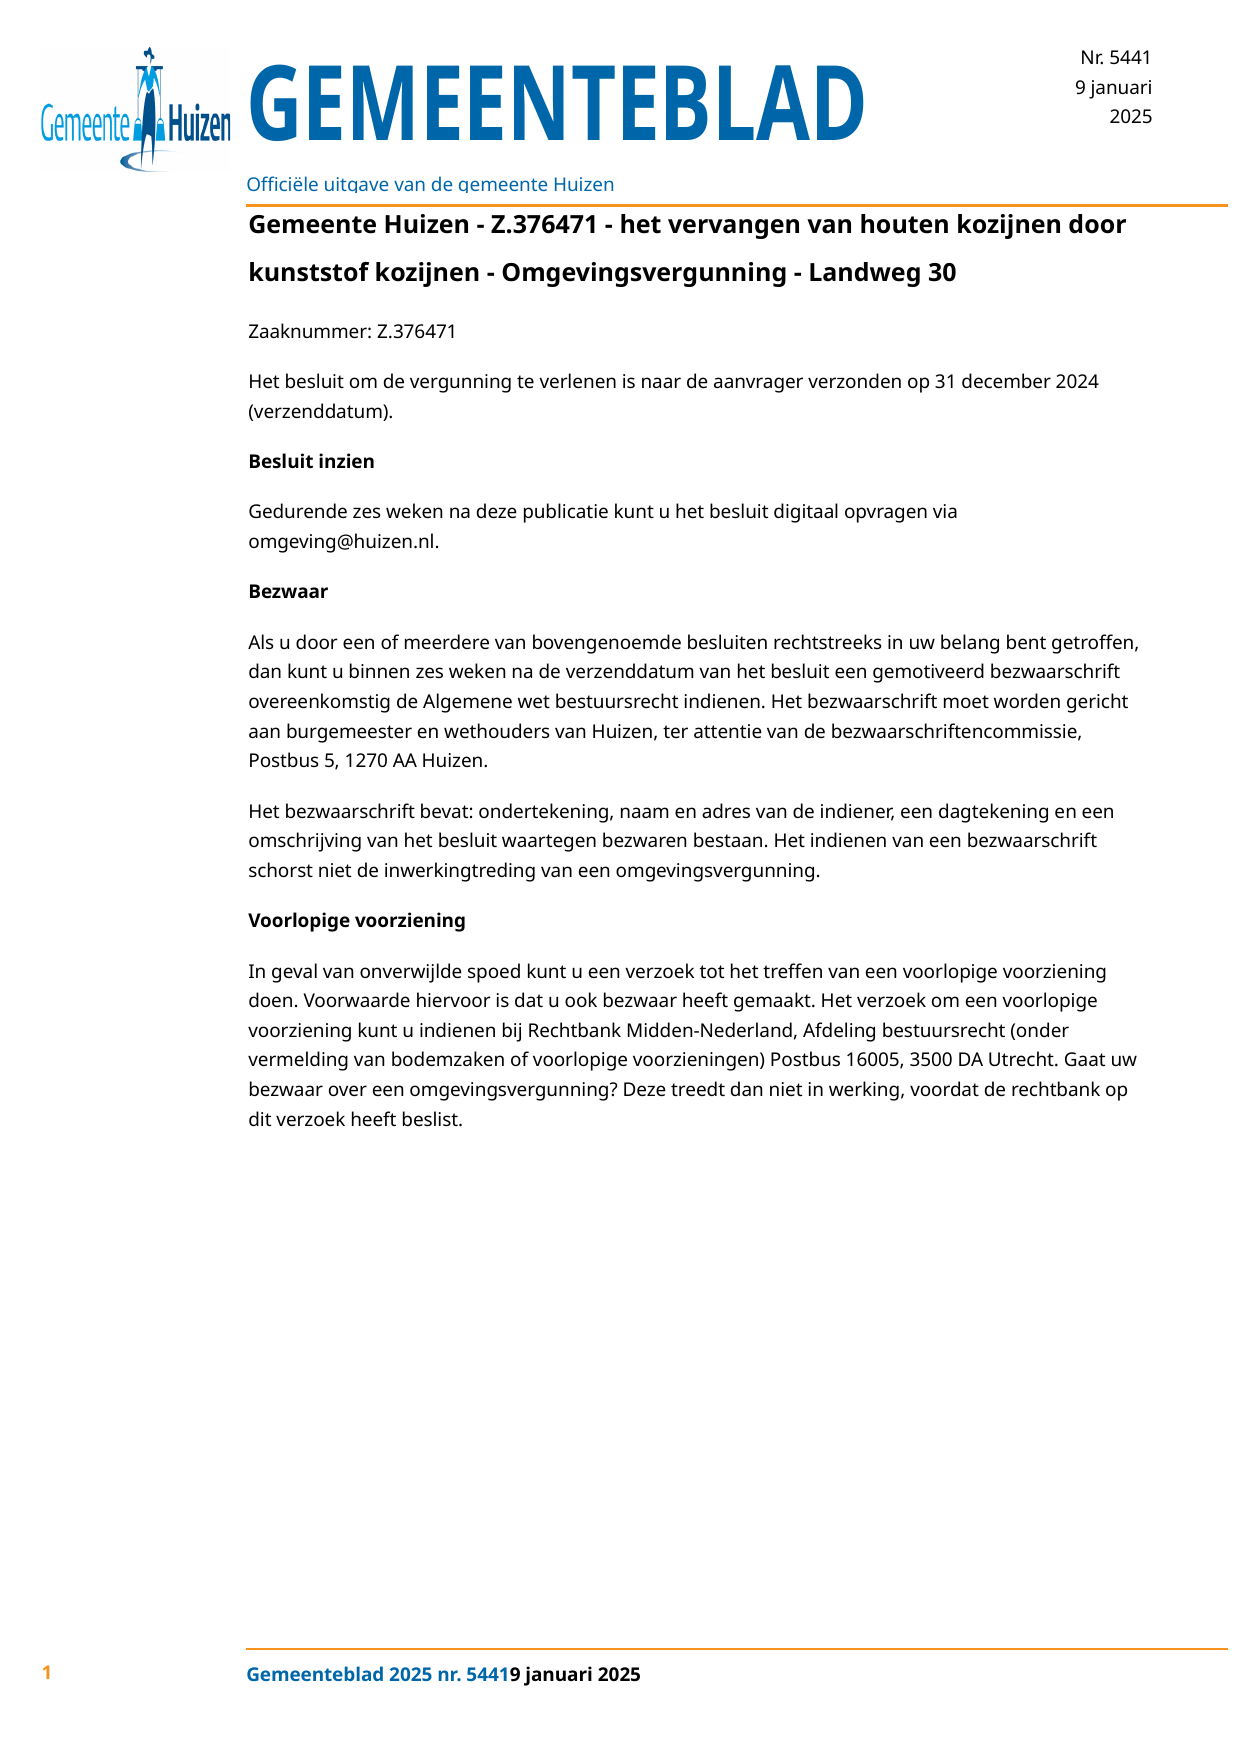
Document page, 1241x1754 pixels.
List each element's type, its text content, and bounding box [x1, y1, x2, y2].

text Het besluit om de vergunning te verlenen is naar de aanvrager verzonden op 31 december 2024 (verzenddatum). [248, 368, 1152, 424]
text Zaaknummer: Z.376471 [248, 318, 1152, 344]
text In geval van onverwijlde spoed kunt u een verzoek tot het treffen van een voorlopige voorziening doen. Voorwaarde hiervoor is dat u ook bezwaar heeft gemaakt. Het verzoek om een voorlopige voorziening kunt u indienen bij Rechtbank Midden-Nederland, Afdeling bestuursrecht (onder vermelding van bodemzaken of voorlopige voorzieningen) Postbus 16005, 3500 DA Utrecht. Gaat uw bezwaar over een omgevingsvergunning? Deze treedt dan niet in werking, voordat de rechtbank op dit verzoek heeft beslist. [248, 958, 1152, 1132]
text Besluit inzien [248, 448, 1152, 474]
text Als u door een of meerdere van bovengenoemde besluiten rechtstreeks in uw belang bent getroffen, dan kunt u binnen zes weken na de verzenddatum van het besluit een gemotiveerd bezwaarschrift overeenkomstig de Algemene wet bestuursrecht indienen. Het bezwaarschrift moet worden gericht aan burgemeester en wethouders van Huizen, ter attentie van de bezwaarschriftencommissie, Postbus 5, 1270 AA Huizen. [248, 629, 1152, 773]
text Het bezwaarschrift bevat: ondertekening, naam en adres van de indiener, een dagtekening en een omschrijving van het besluit waartegen bezwaren bestaan. Het indienen van een bezwaarschrift schorst niet de inwerkingtreding van een omgevingsvergunning. [248, 798, 1152, 883]
text Gemeente Huizen - Z.376471 - het vervangen van houten kozijnen door kunststof kozijnen - Omgevingsvergunning - Landweg 30 [248, 207, 1152, 288]
text Bezwaar [248, 579, 1152, 604]
picture [41, 47, 231, 172]
text Voorlopige voorziening [248, 907, 1152, 933]
text Gedurende zes weken na deze publicatie kunt u het besluit digitaal opvragen via omgeving@huizen.nl. [248, 499, 1152, 554]
